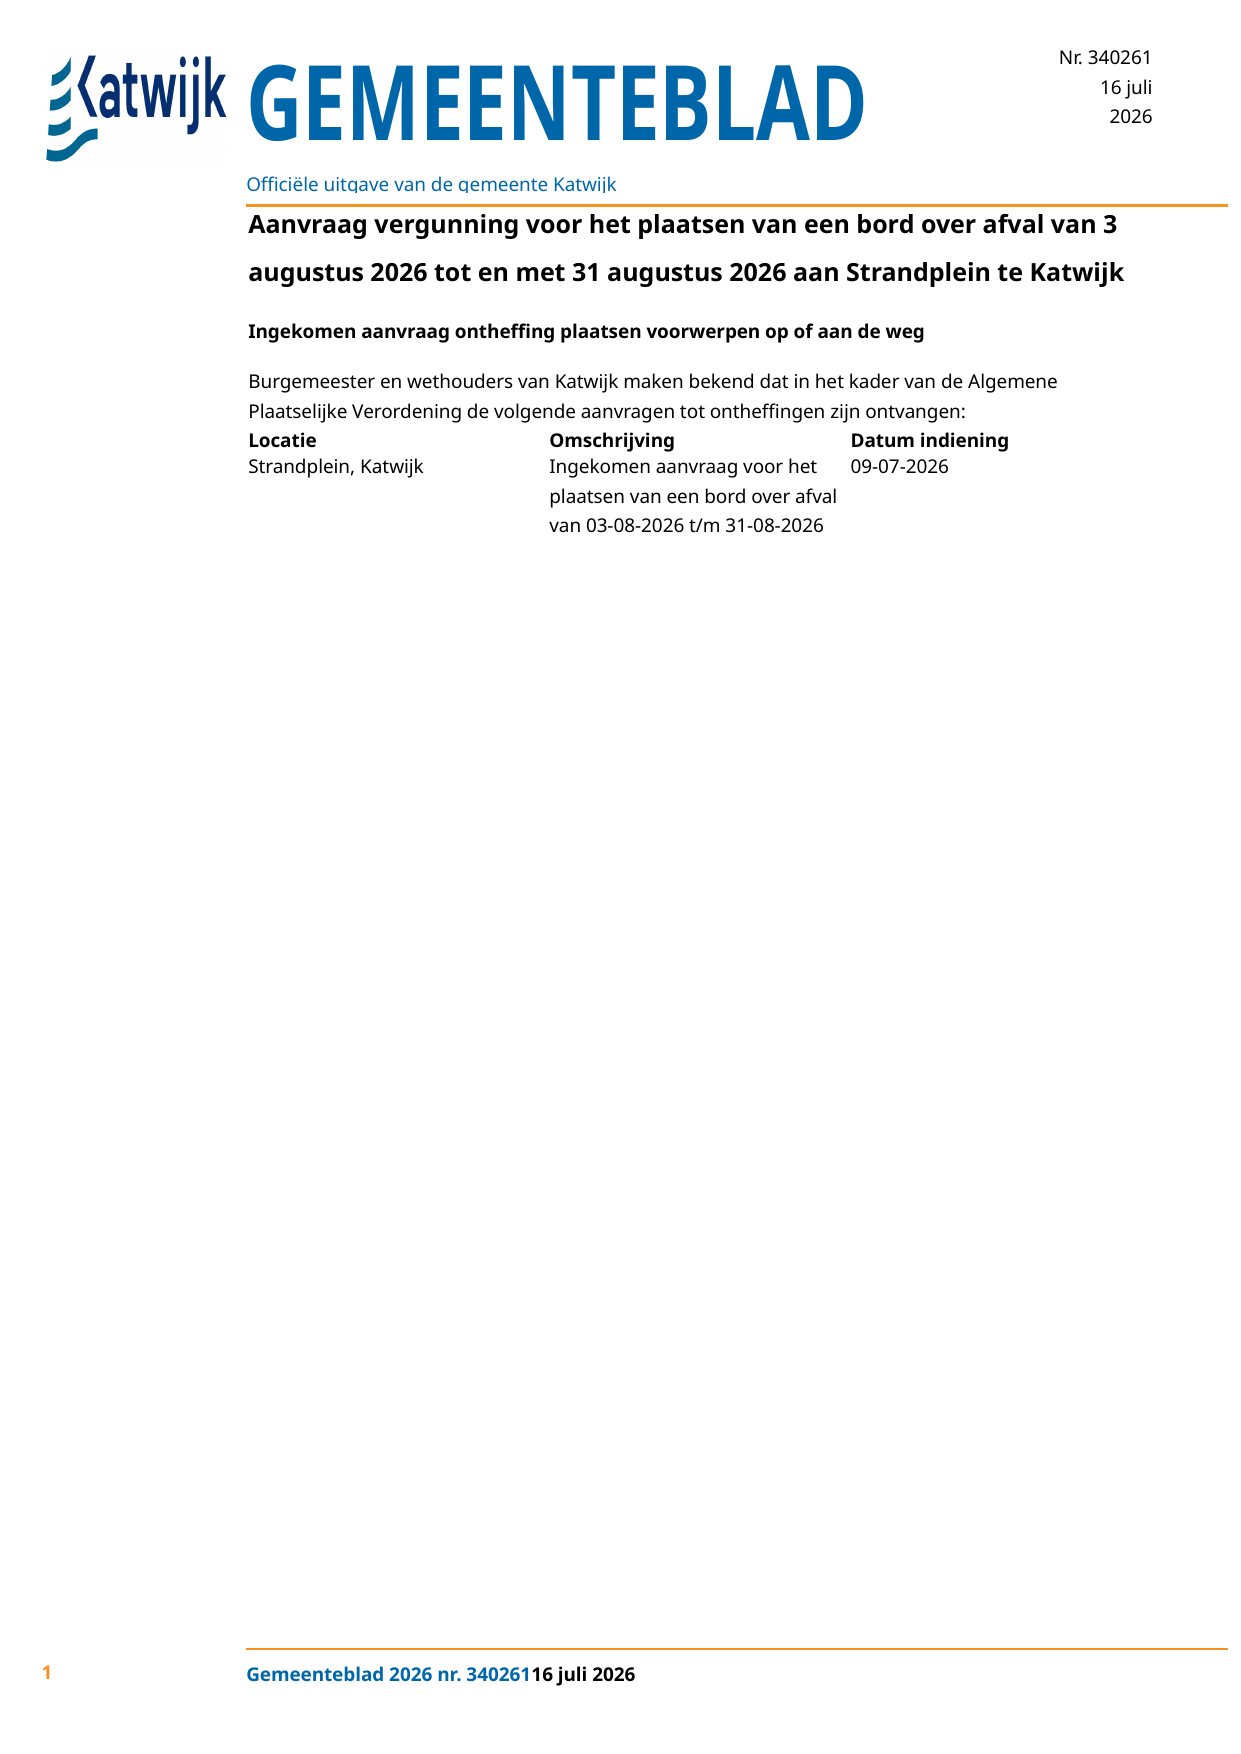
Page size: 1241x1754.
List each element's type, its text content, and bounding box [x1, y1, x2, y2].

table_header Locatie [248, 428, 549, 453]
table_cell 09-07-2026 [850, 453, 1152, 538]
table_header Datum indiening [850, 428, 1152, 453]
text Ingekomen aanvraag ontheffing plaatsen voorwerpen op of aan de weg [248, 318, 1152, 344]
text Burgemeester en wethouders van Katwijk maken bekend dat in het kader van de Algemene Plaatselijke Verordening de volgende aanvragen tot ontheffingen zijn ontvangen: [248, 368, 1152, 424]
table_header Omschrijving [549, 428, 850, 453]
text Aanvraag vergunning voor het plaatsen van een bord over afval van 3 augustus 2026 tot en met 31 augustus 2026 aan Strandplein te Katwijk [248, 207, 1152, 288]
table_cell Strandplein, Katwijk [248, 453, 549, 538]
picture [41, 47, 231, 172]
table_cell Ingekomen aanvraag voor het plaatsen van een bord over afval van 03-08-2026 t/m 31-08-2026 [549, 453, 850, 538]
